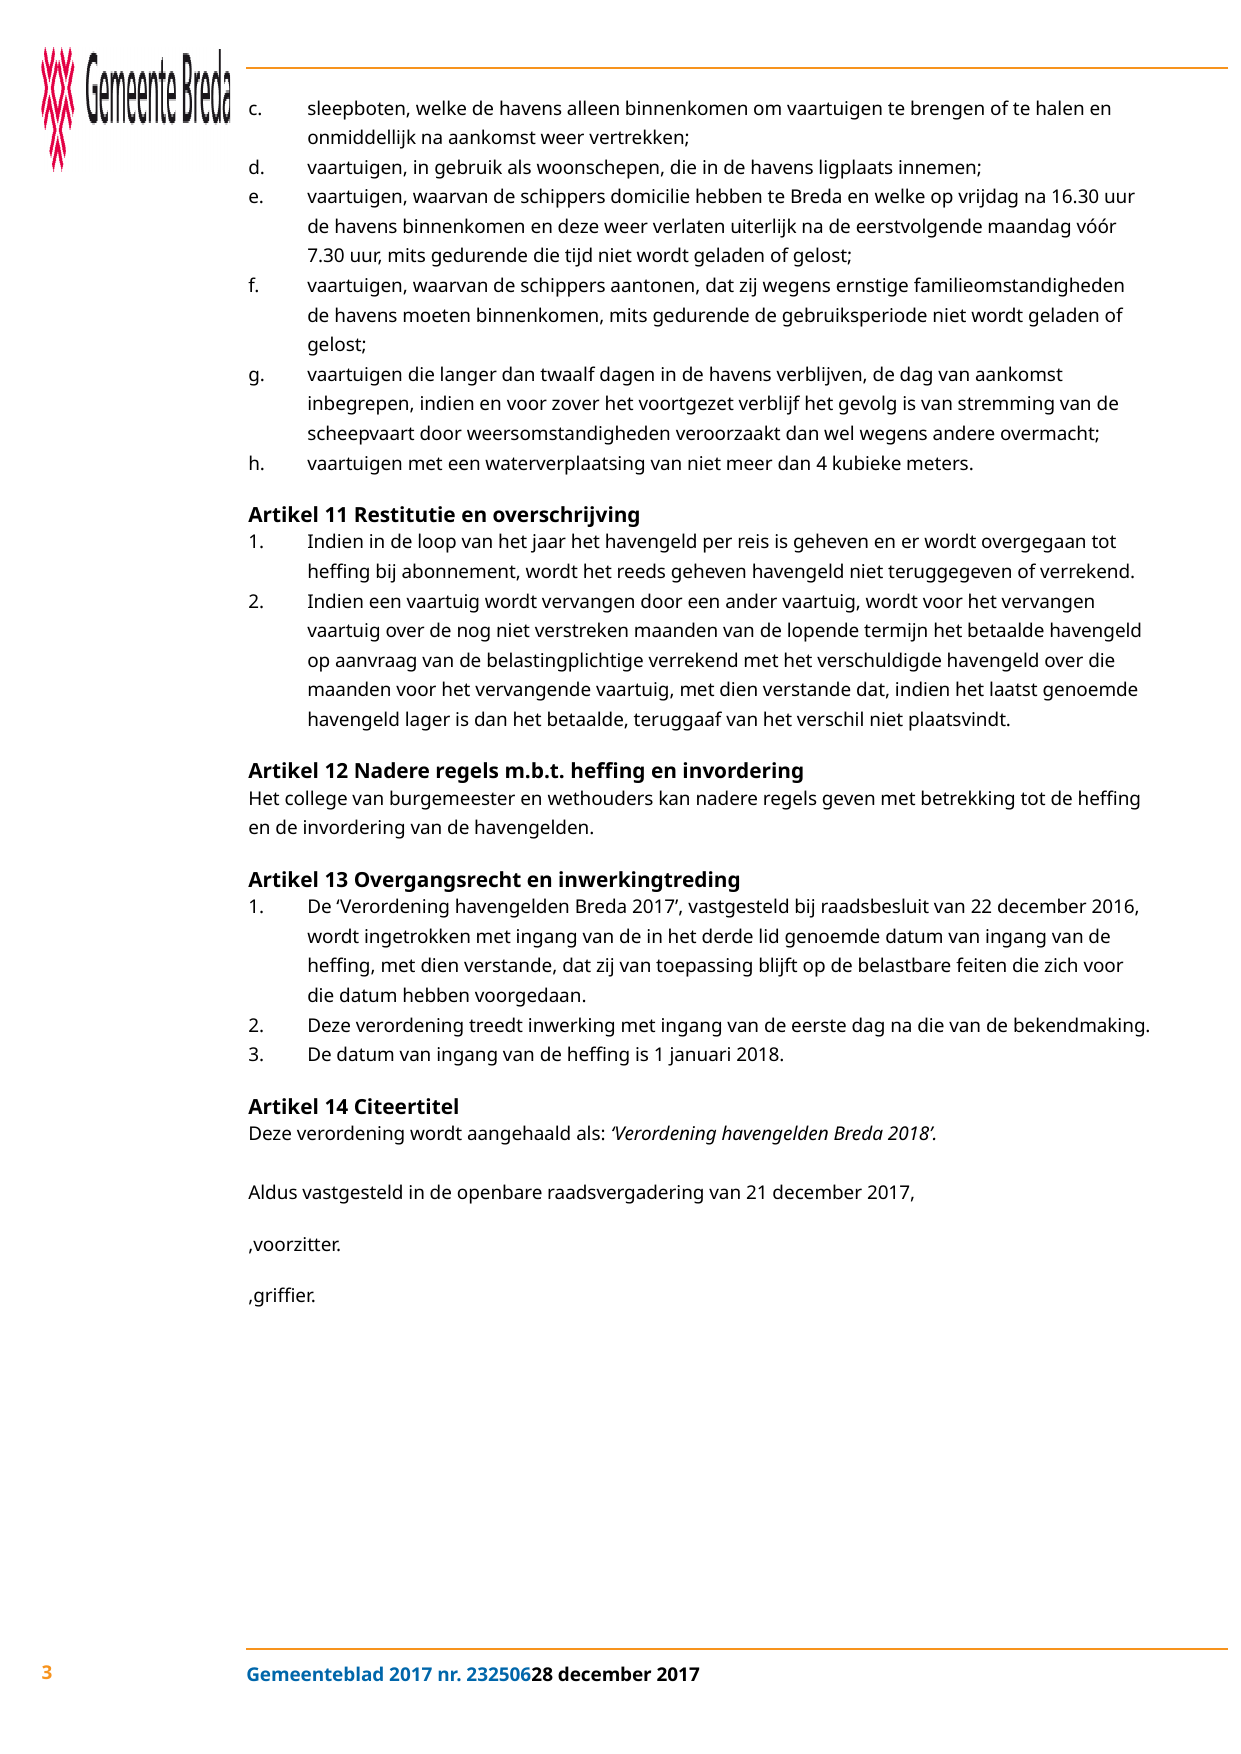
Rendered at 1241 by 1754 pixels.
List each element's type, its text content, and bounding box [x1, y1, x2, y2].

list Deze verordening treedt inwerking met ingang van de eerste dag na die van de bekendmaking. [248, 1012, 1152, 1037]
text Deze verordening wordt aangehaald als: ‘Verordening havengelden Breda 2018’. [248, 1120, 1152, 1146]
list vaartuigen, in gebruik als woonschepen, die in de havens ligplaats innemen; [248, 154, 1152, 180]
list vaartuigen, waarvan de schippers aantonen, dat zij wegens ernstige familieomstandigheden de havens moeten binnenkomen, mits gedurende de gebruiksperiode niet wordt geladen of gelost; [248, 272, 1152, 357]
text Artikel 14 Citeertitel [248, 1092, 1152, 1120]
list Indien in de loop van het jaar het havengeld per reis is geheven en er wordt overgegaan tot heffing bij abonnement, wordt het reeds geheven havengeld niet teruggegeven of verrekend. [248, 529, 1152, 584]
text Artikel 13 Overgangsrecht en inwerkingtreding [248, 865, 1152, 893]
text ,griffier. [248, 1282, 1152, 1308]
text Het college van burgemeester en wethouders kan nadere regels geven met betrekking tot de heffing en de invordering van de havengelden. [248, 785, 1152, 840]
list De ‘Verordening havengelden Breda 2017’, vastgesteld bij raadsbesluit van 22 december 2016, wordt ingetrokken met ingang van de in het derde lid genoemde datum van ingang van de heffing, met dien verstande, dat zij van toepassing blijft op de belastbare feiten die zich voor die datum hebben voorgedaan. [248, 893, 1152, 1008]
list vaartuigen, waarvan de schippers domicilie hebben te Breda en welke op vrijdag na 16.30 uur de havens binnenkomen en deze weer verlaten uiterlijk na de eerstvolgende maandag vóór 7.30 uur, mits gedurende die tijd niet wordt geladen of gelost; [248, 183, 1152, 268]
list sleepboten, welke de havens alleen binnenkomen om vaartuigen te brengen of te halen en onmiddellijk na aankomst weer vertrekken; [248, 95, 1152, 150]
list vaartuigen met een waterverplaatsing van niet meer dan 4 kubieke meters. [248, 450, 1152, 476]
list Indien een vaartuig wordt vervangen door een ander vaartuig, wordt voor het vervangen vaartuig over de nog niet verstreken maanden van de lopende termijn het betaalde havengeld op aanvraag van de belastingplichtige verrekend met het verschuldigde havengeld over die maanden voor het vervangende vaartuig, met dien verstande dat, indien het laatst genoemde havengeld lager is dan het betaalde, teruggaaf van het verschil niet plaatsvindt. [248, 588, 1152, 732]
text Aldus vastgesteld in de openbare raadsvergadering van 21 december 2017, [248, 1179, 1152, 1205]
text ,voorzitter. [248, 1231, 1152, 1257]
text Artikel 12 Nadere regels m.b.t. heffing en invordering [248, 757, 1152, 785]
picture [41, 47, 231, 172]
list vaartuigen die langer dan twaalf dagen in de havens verblijven, de dag van aankomst inbegrepen, indien en voor zover het voortgezet verblijf het gevolg is van stremming van de scheepvaart door weersomstandigheden veroorzaakt dan wel wegens andere overmacht; [248, 361, 1152, 446]
text Artikel 11 Restitutie en overschrijving [248, 500, 1152, 529]
list De datum van ingang van de heffing is 1 januari 2018. [248, 1041, 1152, 1067]
